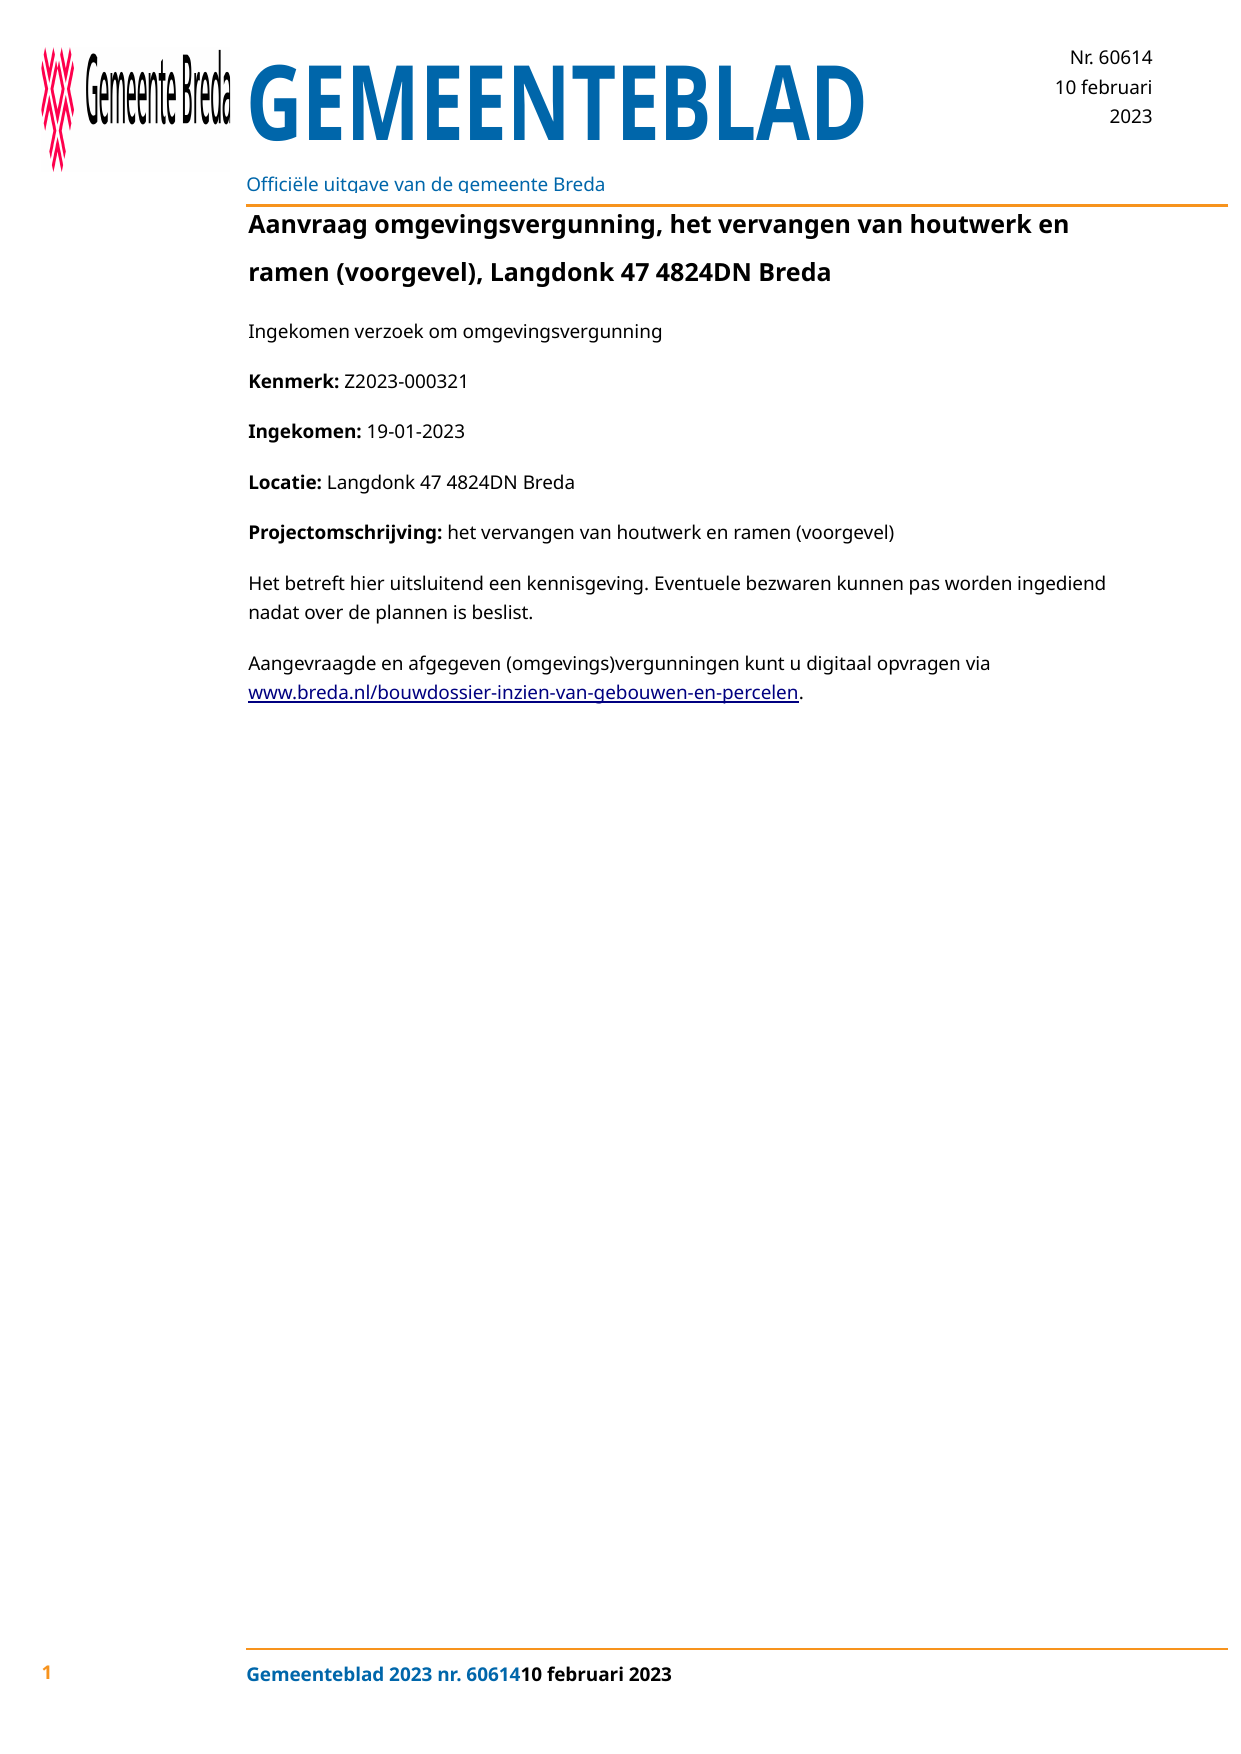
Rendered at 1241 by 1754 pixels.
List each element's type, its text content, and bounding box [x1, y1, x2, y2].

text Kenmerk: Z2023-000321 [248, 368, 1152, 394]
text Aanvraag omgevingsvergunning, het vervangen van houtwerk en ramen (voorgevel), Langdonk 47 4824DN Breda [248, 207, 1152, 288]
text Ingekomen: 19-01-2023 [248, 419, 1152, 444]
text Locatie: Langdonk 47 4824DN Breda [248, 469, 1152, 495]
text Het betreft hier uitsluitend een kennisgeving. Eventuele bezwaren kunnen pas worden ingediend nadat over de plannen is beslist. [248, 570, 1152, 625]
text Projectomschrijving: het vervangen van houtwerk en ramen (voorgevel) [248, 519, 1152, 545]
picture [41, 47, 231, 172]
text Aangevraagde en afgegeven (omgevings)vergunningen kunt u digitaal opvragen via www.breda.nl/bouwdossier-inzien-van-gebouwen-en-percelen. [248, 650, 1152, 705]
text Ingekomen verzoek om omgevingsvergunning [248, 318, 1152, 344]
